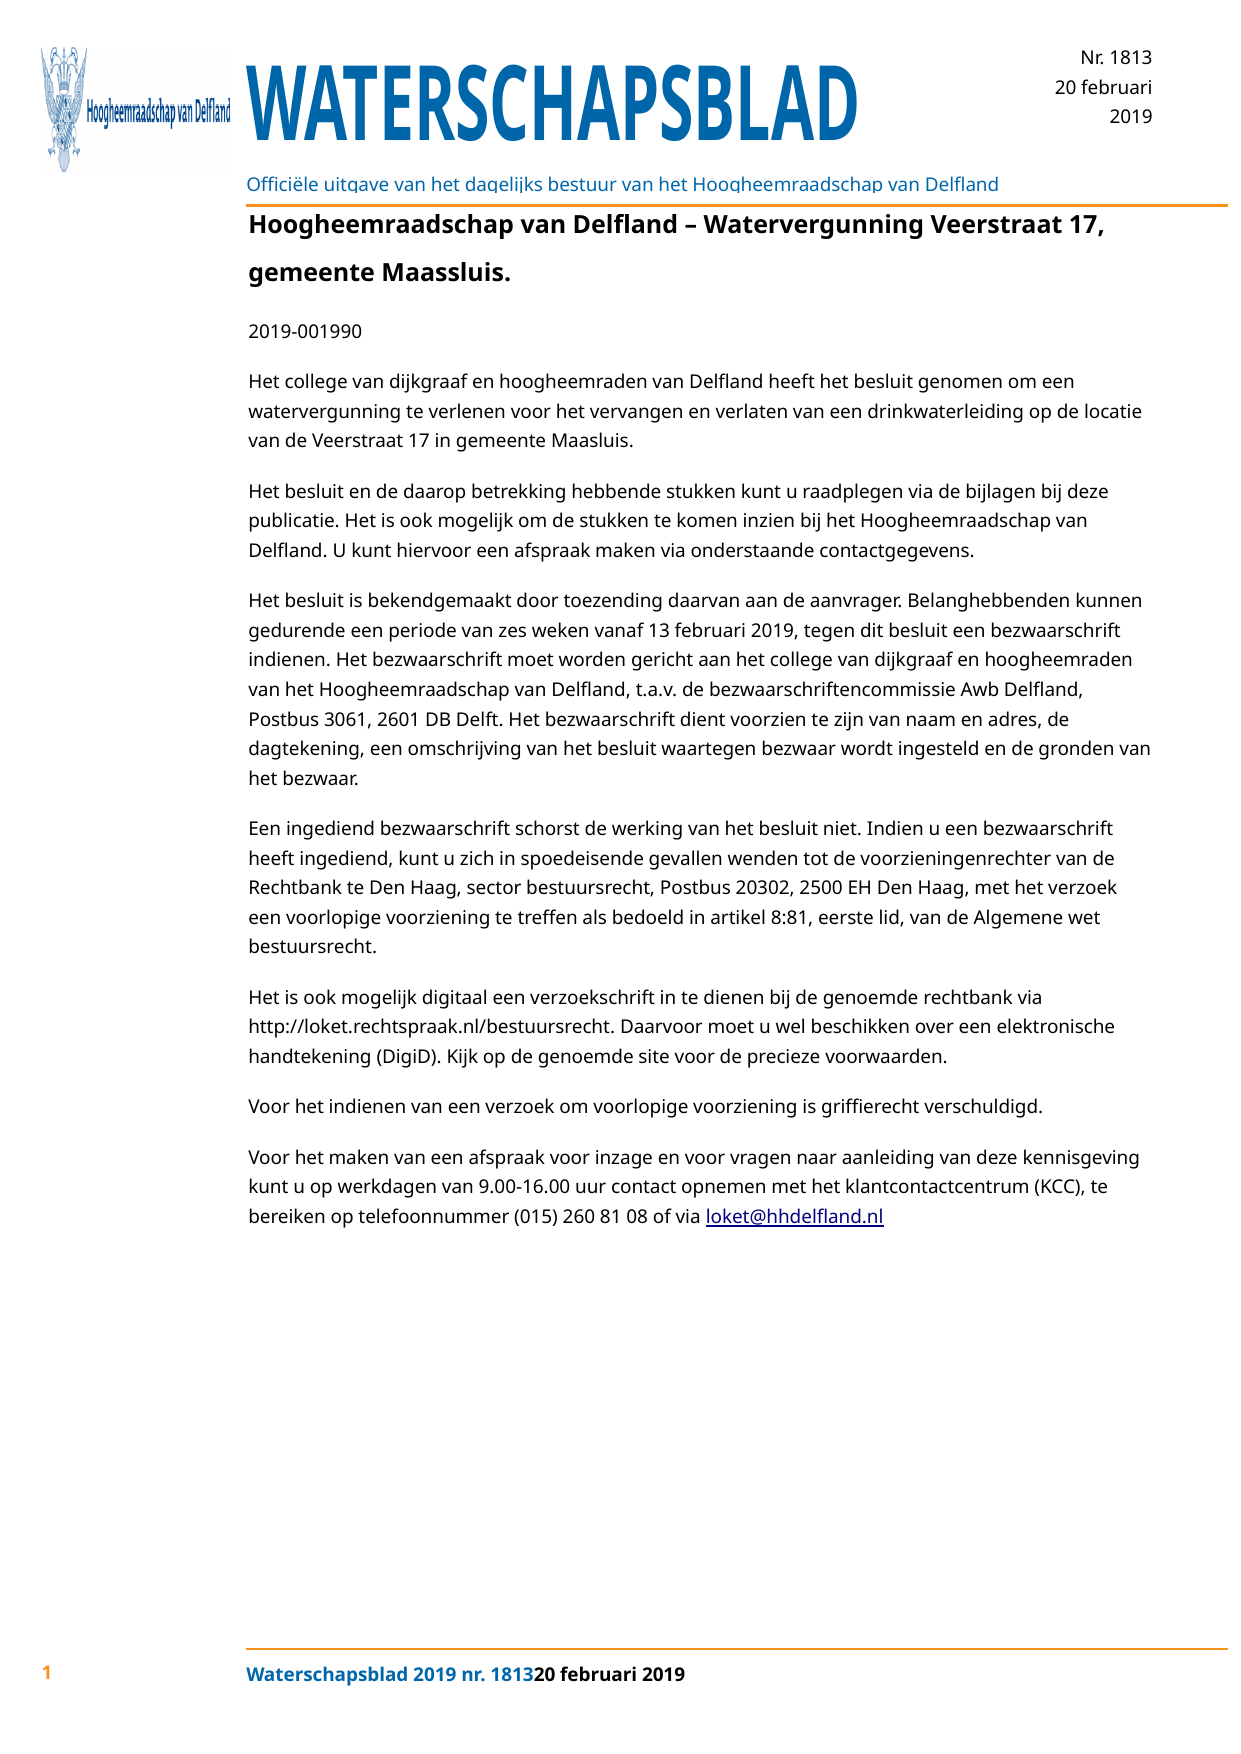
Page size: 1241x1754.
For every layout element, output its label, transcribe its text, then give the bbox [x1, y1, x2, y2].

text Hoogheemraadschap van Delfland – Watervergunning Veerstraat 17, gemeente Maassluis. [248, 207, 1152, 288]
text Een ingediend bezwaarschrift schorst de werking van het besluit niet. Indien u een bezwaarschrift heeft ingediend, kunt u zich in spoedeisende gevallen wenden tot de voorzieningenrechter van de Rechtbank te Den Haag, sector bestuursrecht, Postbus 20302, 2500 EH Den Haag, met het verzoek een voorlopige voorziening te treffen als bedoeld in artikel 8:81, eerste lid, van de Algemene wet bestuursrecht. [248, 815, 1152, 959]
text 2019-001990 [248, 318, 1152, 344]
text Het college van dijkgraaf en hoogheemraden van Delfland heeft het besluit genomen om een watervergunning te verlenen voor het vervangen en verlaten van een drinkwaterleiding op de locatie van de Veerstraat 17 in gemeente Maasluis. [248, 368, 1152, 453]
text Voor het indienen van een verzoek om voorlopige voorziening is griffierecht verschuldigd. [248, 1094, 1152, 1119]
picture [41, 47, 231, 172]
text Het besluit en de daarop betrekking hebbende stukken kunt u raadplegen via de bijlagen bij deze publicatie. Het is ook mogelijk om de stukken te komen inzien bij het Hoogheemraadschap van Delfland. U kunt hiervoor een afspraak maken via onderstaande contactgegevens. [248, 478, 1152, 563]
text Het besluit is bekendgemaakt door toezending daarvan aan de aanvrager. Belanghebbenden kunnen gedurende een periode van zes weken vanaf 13 februari 2019, tegen dit besluit een bezwaarschrift indienen. Het bezwaarschrift moet worden gericht aan het college van dijkgraaf en hoogheemraden van het Hoogheemraadschap van Delfland, t.a.v. de bezwaarschriftencommissie Awb Delfland, Postbus 3061, 2601 DB Delft. Het bezwaarschrift dient voorzien te zijn van naam en adres, de dagtekening, een omschrijving van het besluit waartegen bezwaar wordt ingesteld en de gronden van het bezwaar. [248, 587, 1152, 791]
text Het is ook mogelijk digitaal een verzoekschrift in te dienen bij de genoemde rechtbank via http://loket.rechtspraak.nl/bestuursrecht. Daarvoor moet u wel beschikken over een elektronische handtekening (DigiD). Kijk op de genoemde site voor de precieze voorwaarden. [248, 984, 1152, 1069]
text Voor het maken van een afspraak voor inzage en voor vragen naar aanleiding van deze kennisgeving kunt u op werkdagen van 9.00-16.00 uur contact opnemen met het klantcontactcentrum (KCC), te bereiken op telefoonnummer (015) 260 81 08 of via loket@hhdelfland.nl [248, 1144, 1152, 1229]
